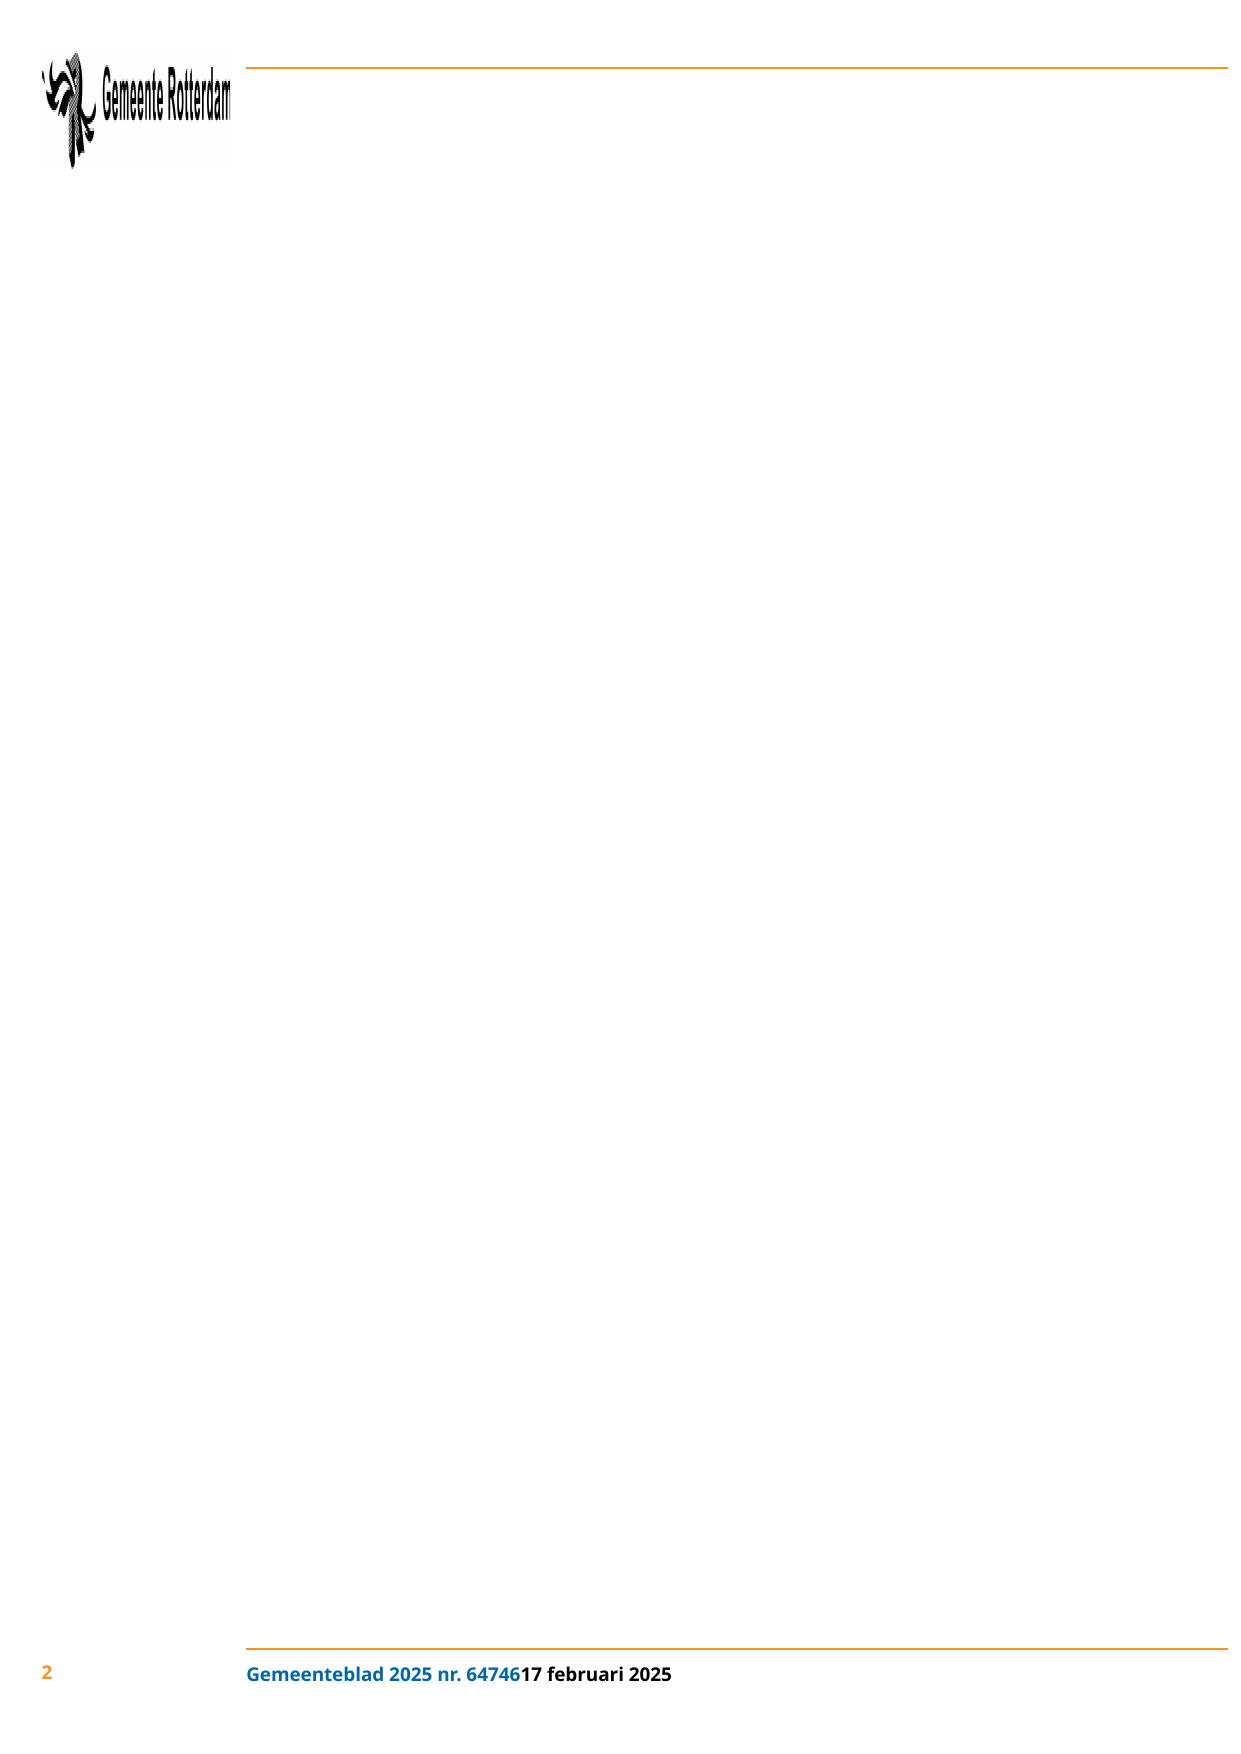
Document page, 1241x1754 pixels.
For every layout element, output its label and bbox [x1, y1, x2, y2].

picture [41, 47, 231, 172]
